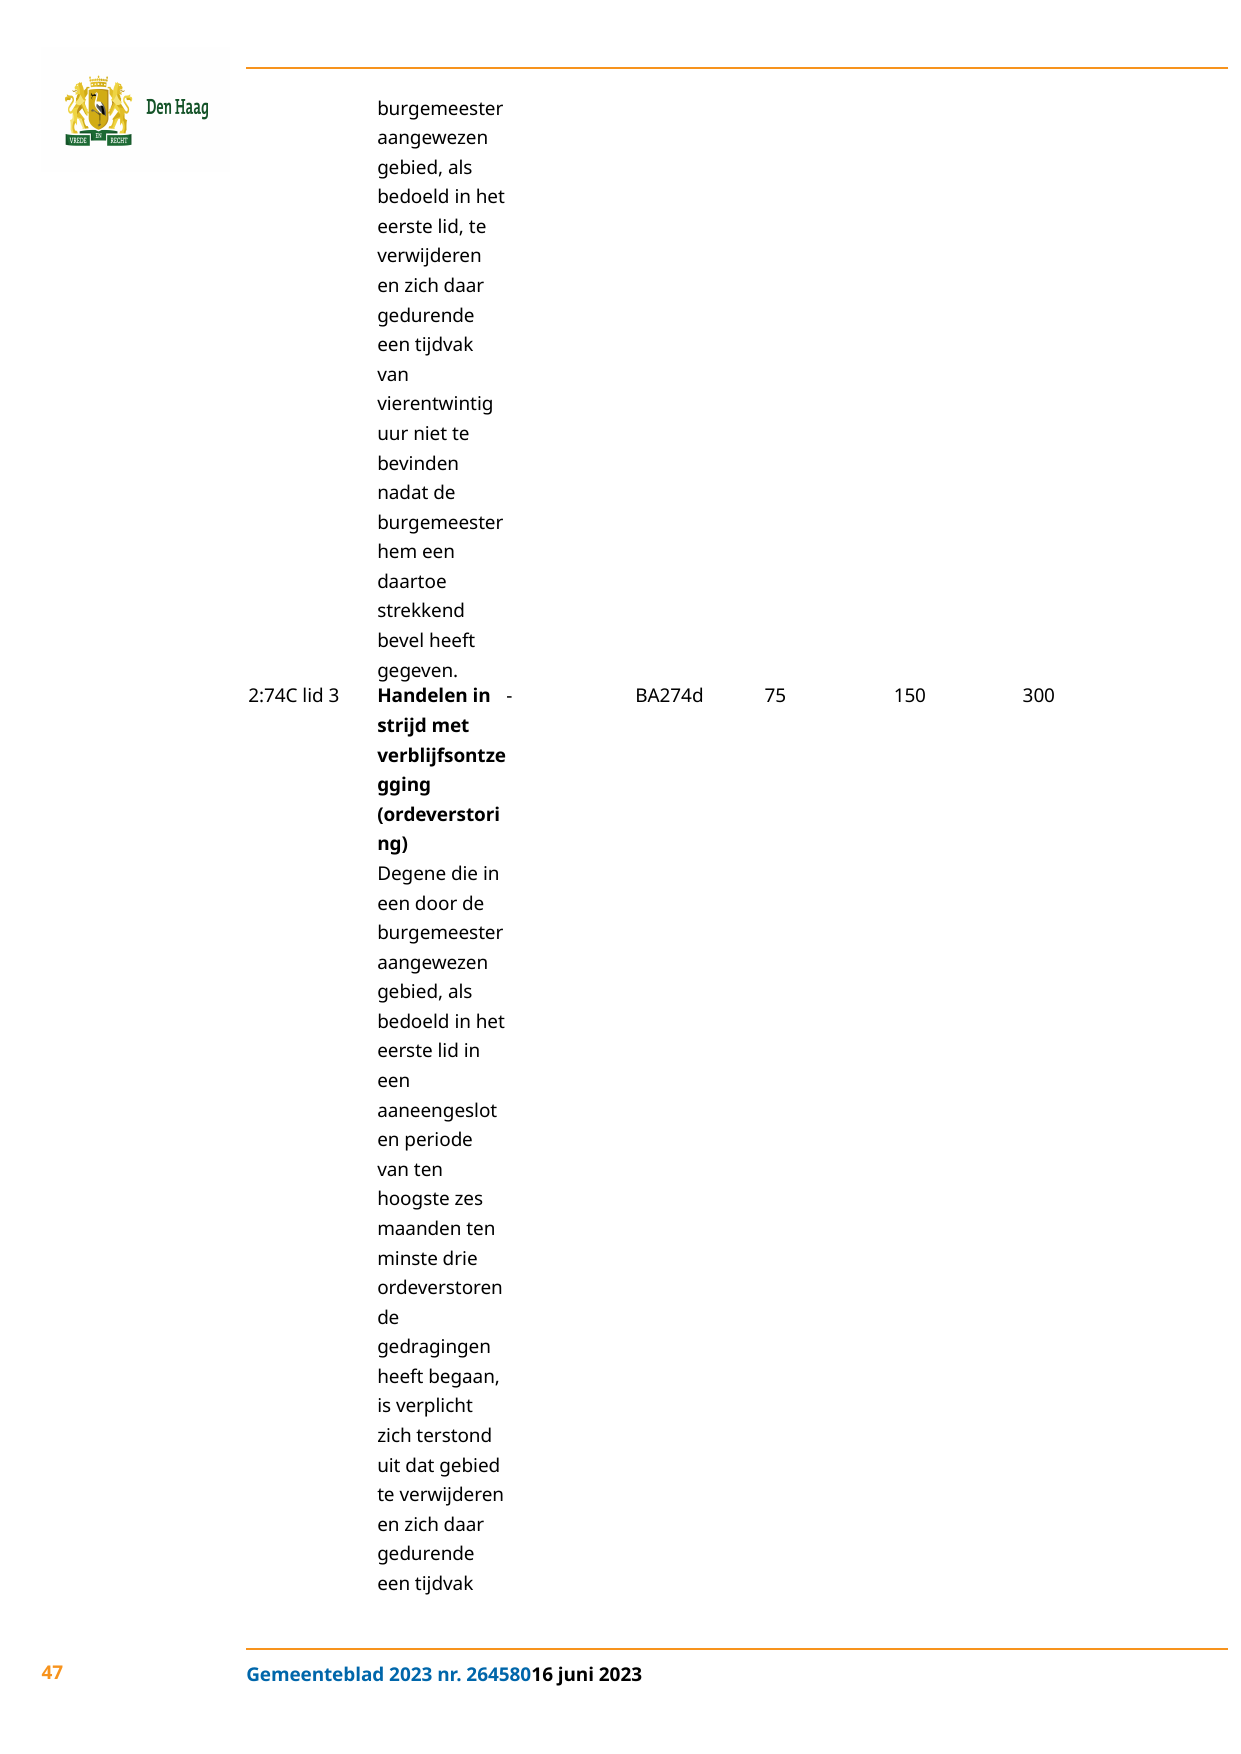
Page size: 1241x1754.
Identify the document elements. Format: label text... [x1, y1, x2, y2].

table_cell 75 [764, 683, 893, 1596]
table_cell [635, 95, 764, 683]
table_cell [1023, 95, 1152, 683]
table_cell BA274d [635, 683, 764, 1596]
table_cell - [506, 683, 635, 1596]
table_cell Handelen in strijd met verblijfsontzegging (ordeverstoring) Degene die in een door de burgemeester aangewezen gebied, als bedoeld in het eerste lid in een aaneengesloten periode van ten hoogste zes maanden ten minste drie ordeverstorende gedragingen heeft begaan, is verplicht zich terstond uit dat gebied te verwijderen en zich daar gedurende een tijdvak [377, 683, 506, 1596]
table_cell burgemeester aangewezen gebied, als bedoeld in het eerste lid, te verwijderen en zich daar gedurende een tijdvak van vierentwintig uur niet te bevinden nadat de burgemeester hem een daartoe strekkend bevel heeft gegeven. [377, 95, 506, 683]
picture [41, 47, 231, 172]
table_cell 2:74C lid 3 [248, 683, 377, 1596]
table_cell 300 [1023, 683, 1152, 1596]
table_cell 150 [894, 683, 1022, 1596]
table_cell [764, 95, 893, 683]
table_cell [894, 95, 1022, 683]
table_cell - [506, 95, 635, 683]
table_cell [248, 95, 377, 683]
